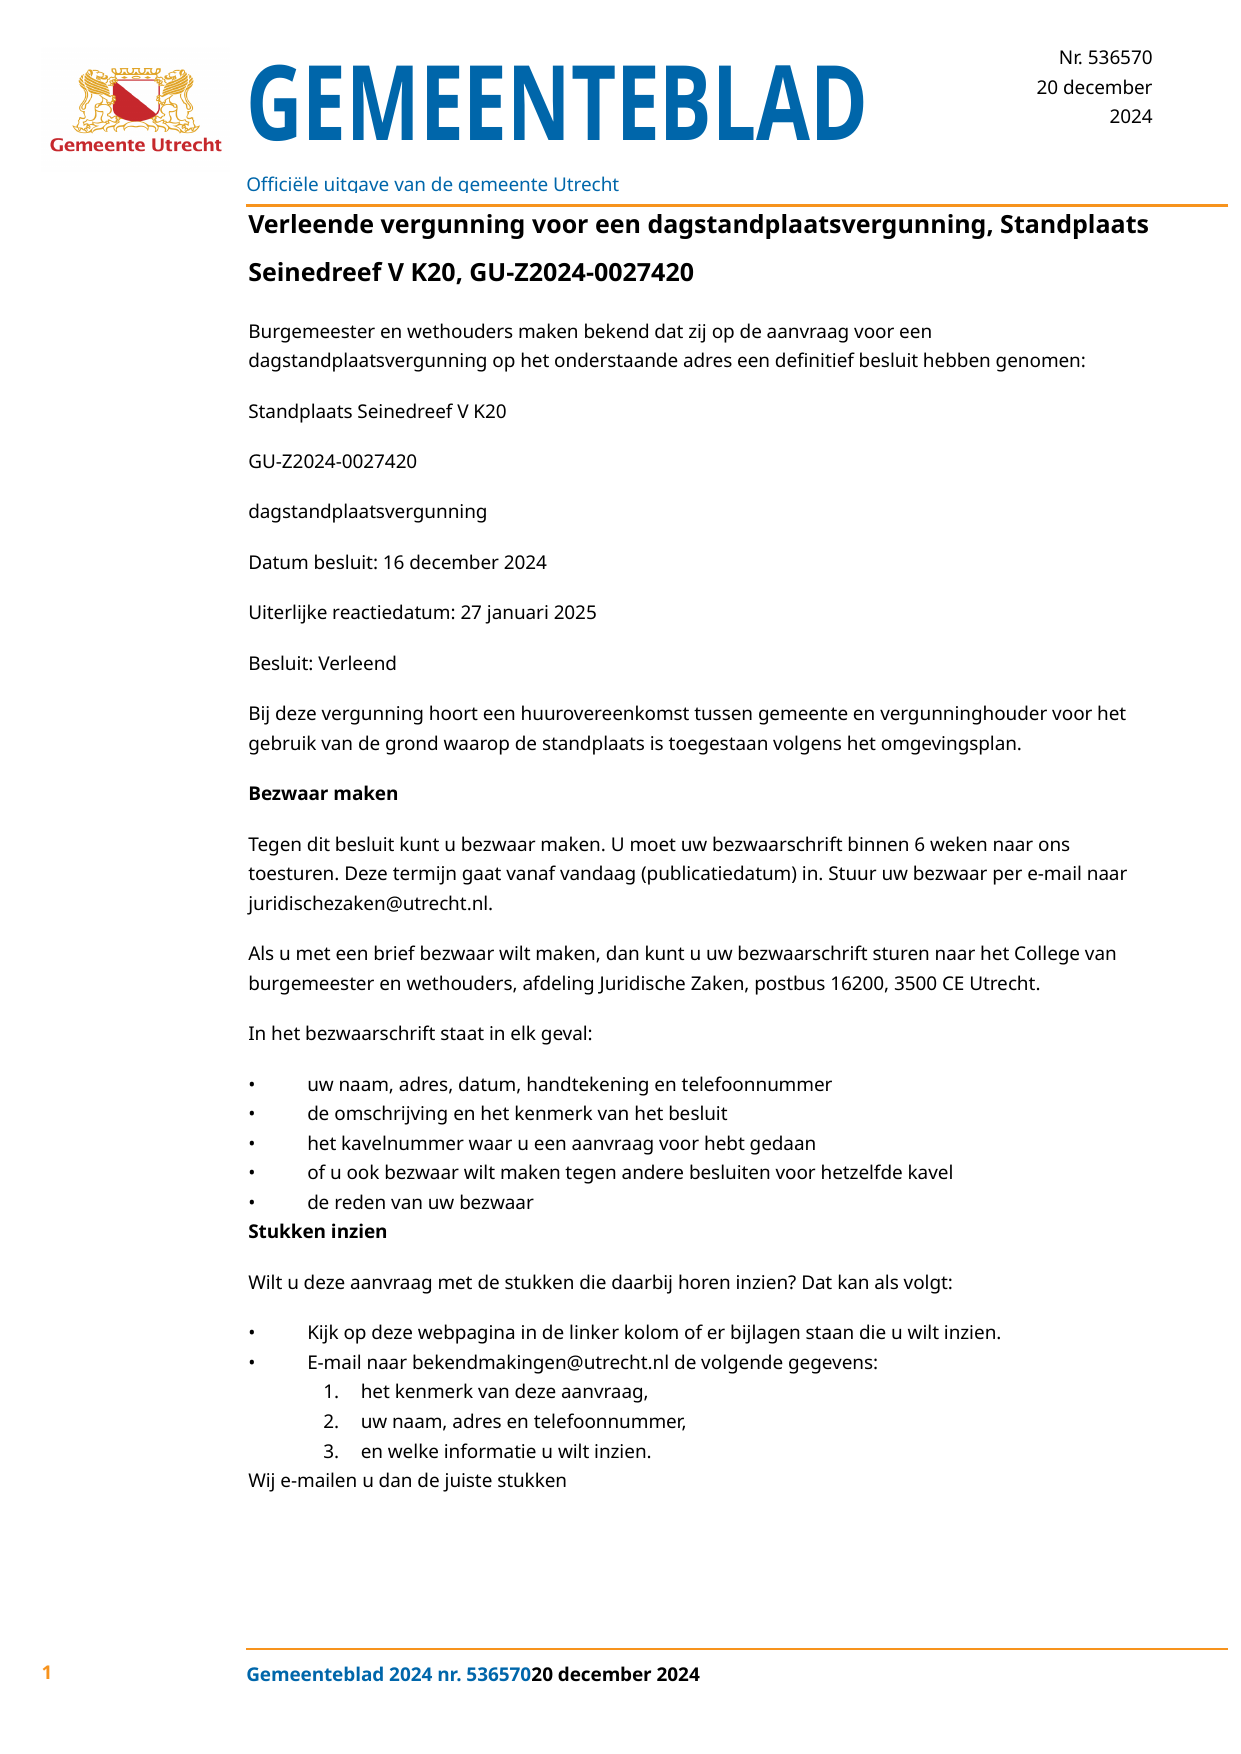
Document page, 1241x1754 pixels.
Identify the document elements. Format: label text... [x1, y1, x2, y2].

list uw naam, adres en telefoonnummer, [323, 1408, 1152, 1434]
text Bezwaar maken [248, 780, 1152, 806]
list het kenmerk van deze aanvraag, [323, 1379, 1152, 1404]
list E-mail naar bekendmakingen@utrecht.nl de volgende gegevens: [248, 1349, 1152, 1375]
text Stukken inzien [248, 1219, 1152, 1244]
text Uiterlijke reactiedatum: 27 januari 2025 [248, 599, 1152, 625]
text GU-Z2024-0027420 [248, 448, 1152, 474]
text Als u met een brief bezwaar wilt maken, dan kunt u uw bezwaarschrift sturen naar het College van burgemeester en wethouders, afdeling Juridische Zaken, postbus 16200, 3500 CE Utrecht. [248, 940, 1152, 996]
list de reden van uw bezwaar [248, 1189, 1152, 1215]
text Wilt u deze aanvraag met de stukken die daarbij horen inzien? Dat kan als volgt: [248, 1269, 1152, 1295]
text Verleende vergunning voor een dagstandplaatsvergunning, Standplaats Seinedreef V K20, GU-Z2024-0027420 [248, 207, 1152, 288]
text Burgemeester en wethouders maken bekend dat zij op de aanvraag voor een dagstandplaatsvergunning op het onderstaande adres een definitief besluit hebben genomen: [248, 318, 1152, 373]
text Bij deze vergunning hoort een huurovereenkomst tussen gemeente en vergunninghouder voor het gebruik van de grond waarop de standplaats is toegestaan volgens het omgevingsplan. [248, 700, 1152, 756]
list en welke informatie u wilt inzien. [323, 1438, 1152, 1464]
picture [41, 47, 231, 172]
list de omschrijving en het kenmerk van het besluit [248, 1100, 1152, 1126]
text Wij e-mailen u dan de juiste stukken [248, 1467, 1152, 1493]
text Besluit: Verleend [248, 650, 1152, 676]
list het kavelnummer waar u een aanvraag voor hebt gedaan [248, 1130, 1152, 1156]
list of u ook bezwaar wilt maken tegen andere besluiten voor hetzelfde kavel [248, 1159, 1152, 1185]
list uw naam, adres, datum, handtekening en telefoonnummer [248, 1071, 1152, 1097]
text Tegen dit besluit kunt u bezwaar maken. U moet uw bezwaarschrift binnen 6 weken naar ons toesturen. Deze termijn gaat vanaf vandaag (publicatiedatum) in. Stuur uw bezwaar per e-mail naar juridischezaken@utrecht.nl. [248, 831, 1152, 916]
text dagstandplaatsvergunning [248, 499, 1152, 524]
text Datum besluit: 16 december 2024 [248, 549, 1152, 575]
text In het bezwaarschrift staat in elk geval: [248, 1020, 1152, 1046]
text Standplaats Seinedreef V K20 [248, 398, 1152, 424]
list Kijk op deze webpagina in de linker kolom of er bijlagen staan die u wilt inzien. [248, 1319, 1152, 1345]
